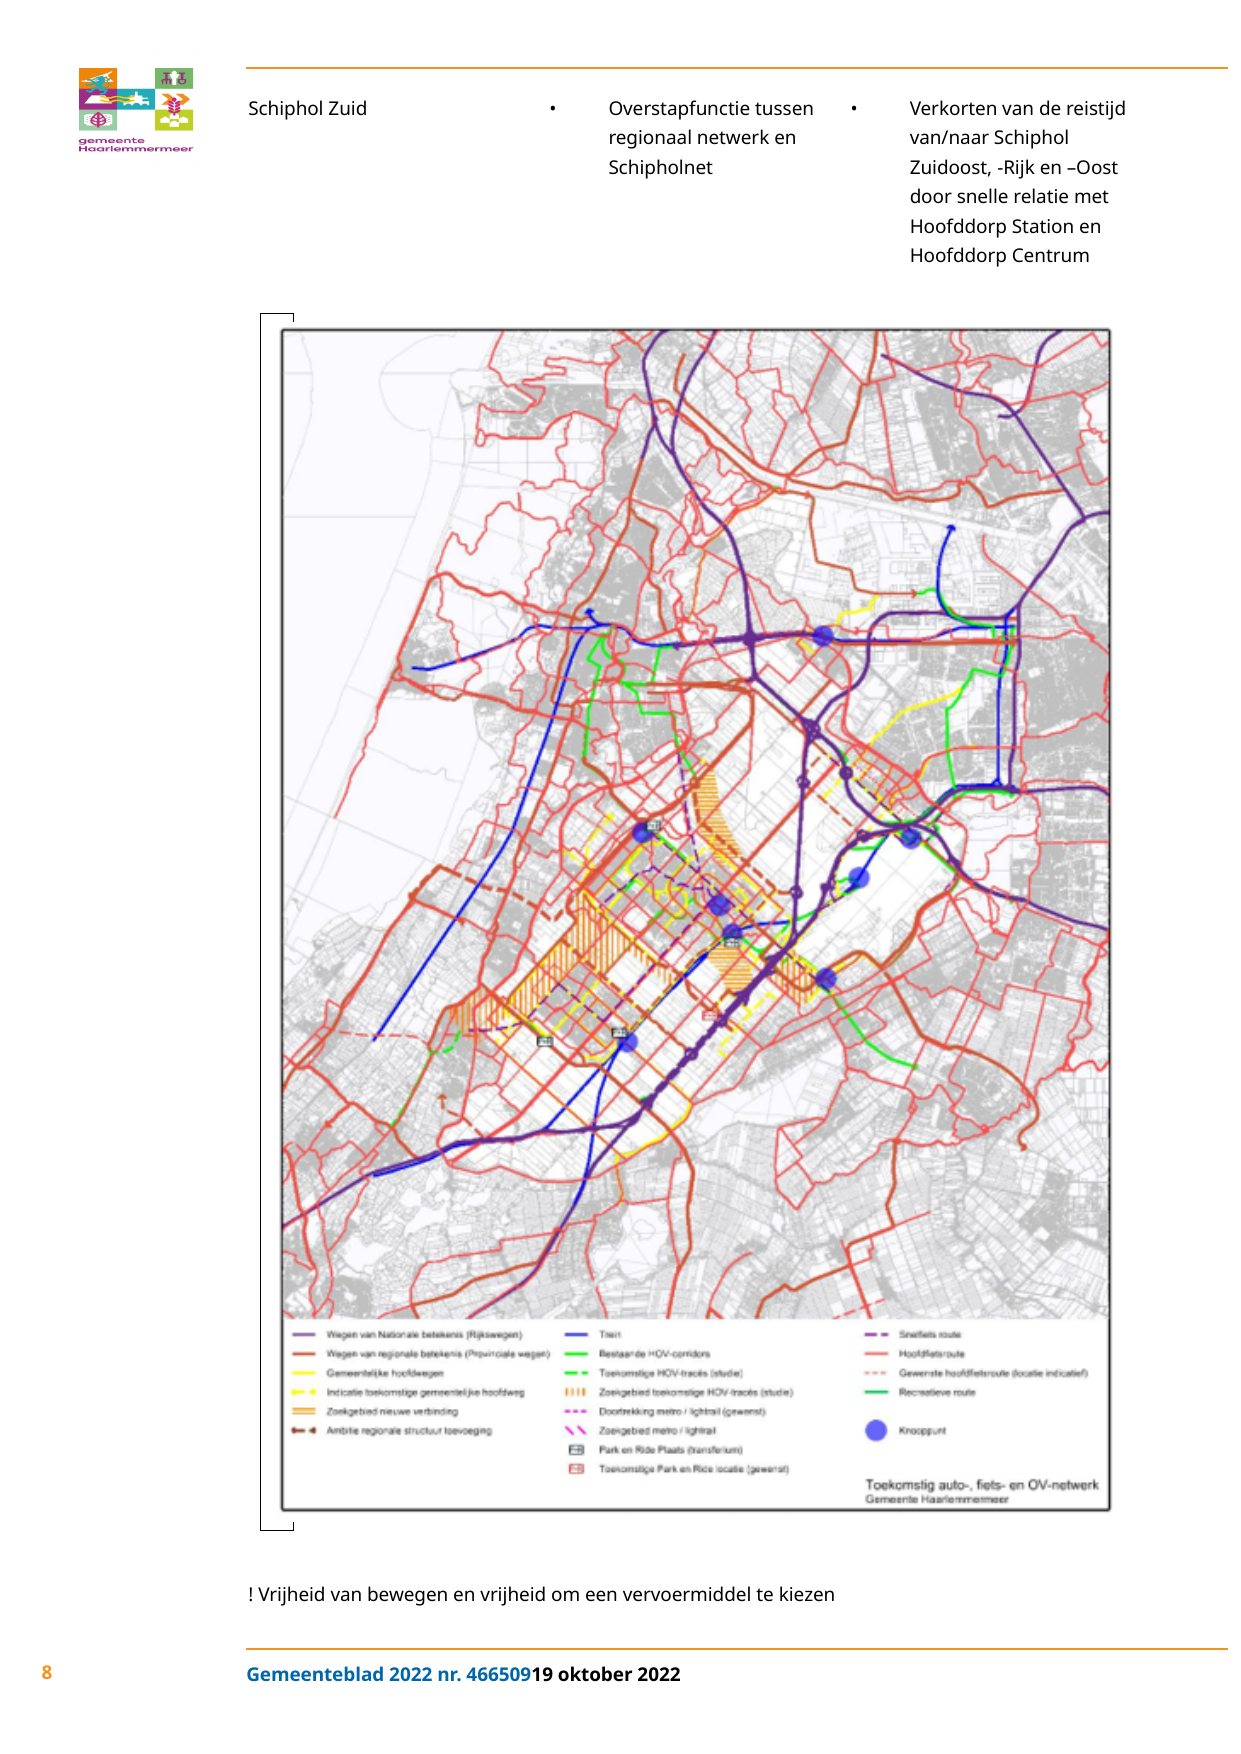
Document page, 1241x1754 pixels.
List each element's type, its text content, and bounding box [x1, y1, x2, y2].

picture [41, 47, 231, 172]
table_cell Overstapfunctie tussen regionaal netwerk en Schipholnet [549, 95, 850, 268]
table_cell Schiphol Zuid [248, 95, 549, 268]
picture [268, 322, 1125, 1522]
table_cell Verkorten van de reistijd van/naar Schiphol Zuidoost, -Rijk en –Oost door snelle relatie met Hoofddorp Station en Hoofddorp Centrum [850, 95, 1152, 268]
table_header ! Vrijheid van bewegen en vrijheid om een vervoermiddel te kiezen [248, 1581, 1152, 1607]
